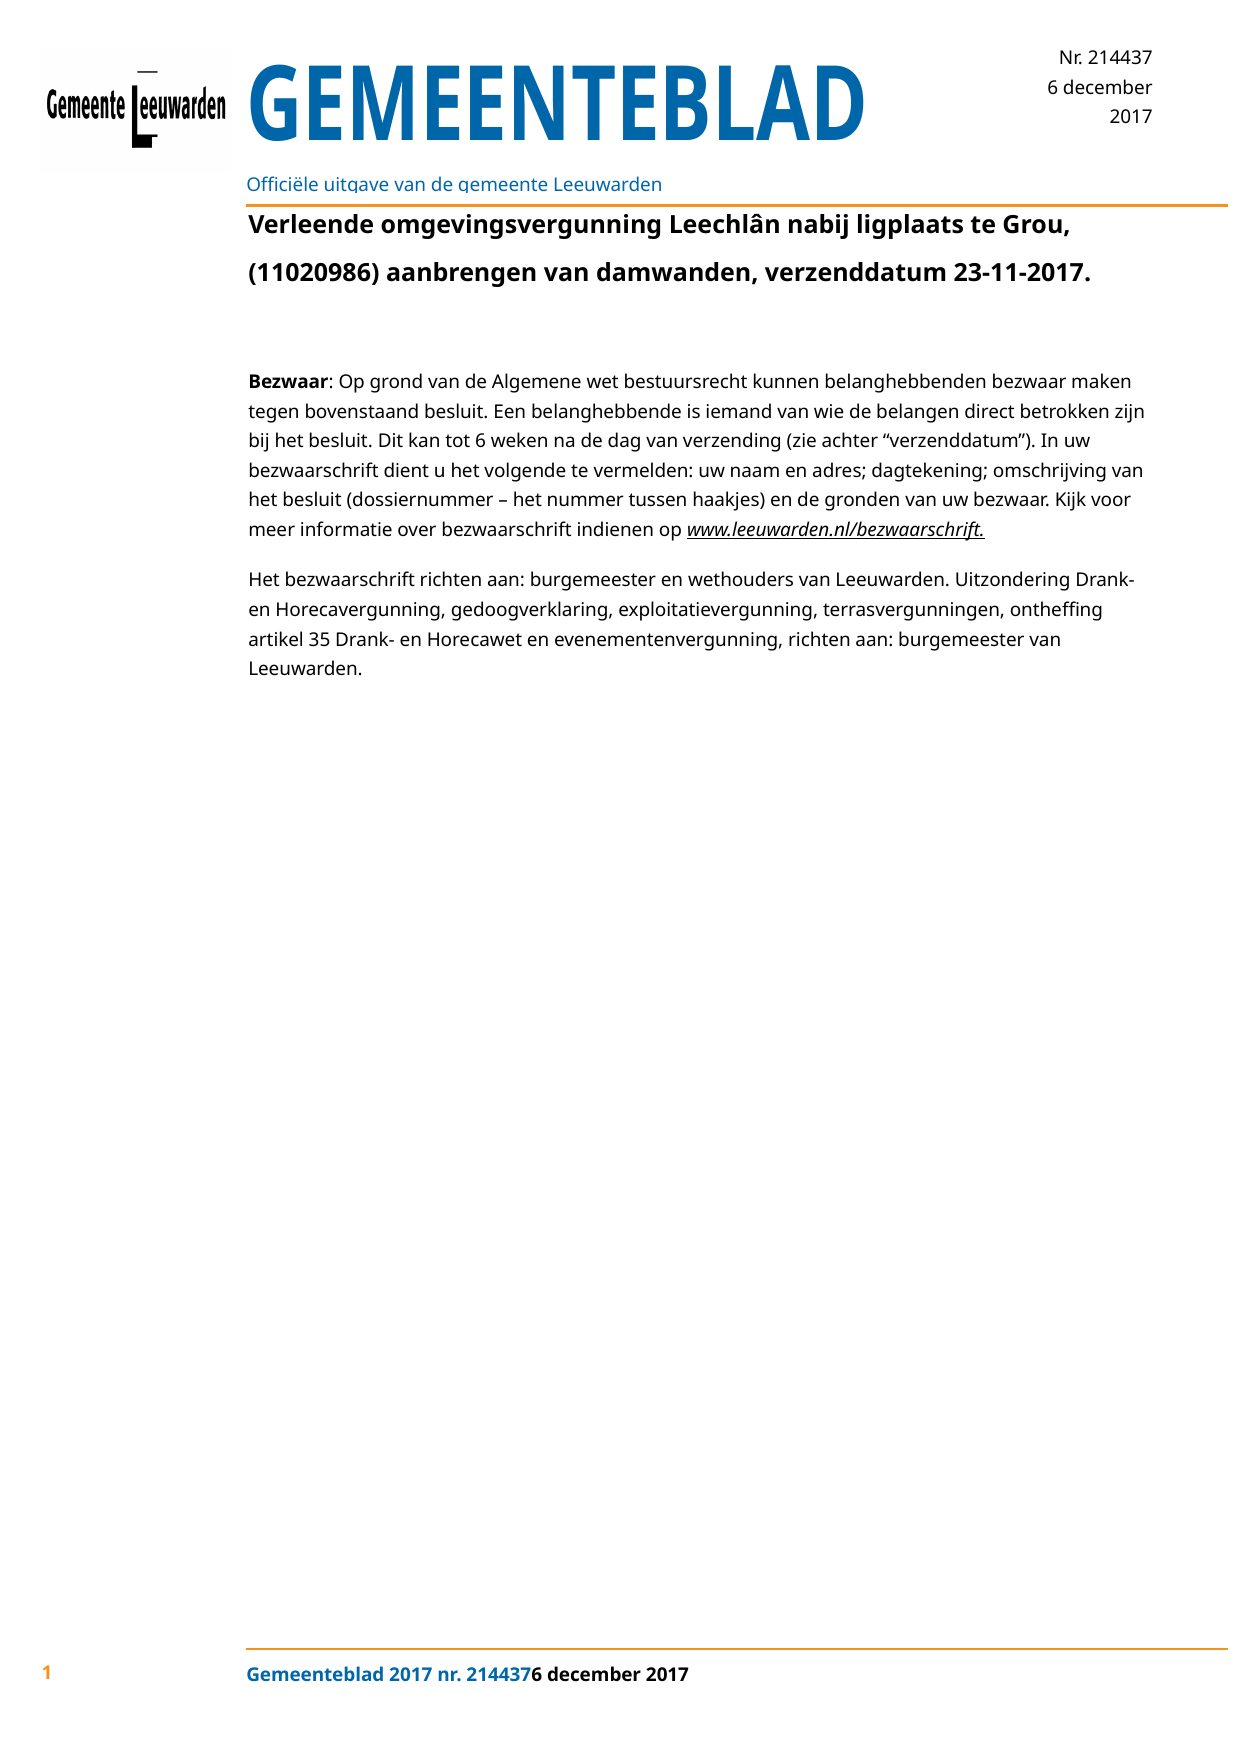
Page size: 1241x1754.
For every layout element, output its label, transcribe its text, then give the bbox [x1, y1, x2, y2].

text Verleende omgevingsvergunning Leechlân nabij ligplaats te Grou, (11020986) aanbrengen van damwanden, verzenddatum 23-11-2017. [248, 207, 1152, 288]
text Het bezwaarschrift richten aan: burgemeester en wethouders van Leeuwarden. Uitzondering Drank- en Horecavergunning, gedoogverklaring, exploitatievergunning, terrasvergunningen, ontheffing artikel 35 Drank- en Horecawet en evenementenvergunning, richten aan: burgemeester van Leeuwarden. [248, 567, 1152, 681]
picture [41, 47, 231, 172]
text Bezwaar: Op grond van de Algemene wet bestuursrecht kunnen belanghebbenden bezwaar maken tegen bovenstaand besluit. Een belanghebbende is iemand van wie de belangen direct betrokken zijn bij het besluit. Dit kan tot 6 weken na de dag van verzending (zie achter “verzenddatum”). In uw bezwaarschrift dient u het volgende te vermelden: uw naam en adres; dagtekening; omschrijving van het besluit (dossiernummer – het nummer tussen haakjes) en de gronden van uw bezwaar. Kijk voor meer informatie over bezwaarschrift indienen op www.leeuwarden.nl/bezwaarschrift. [248, 368, 1152, 542]
